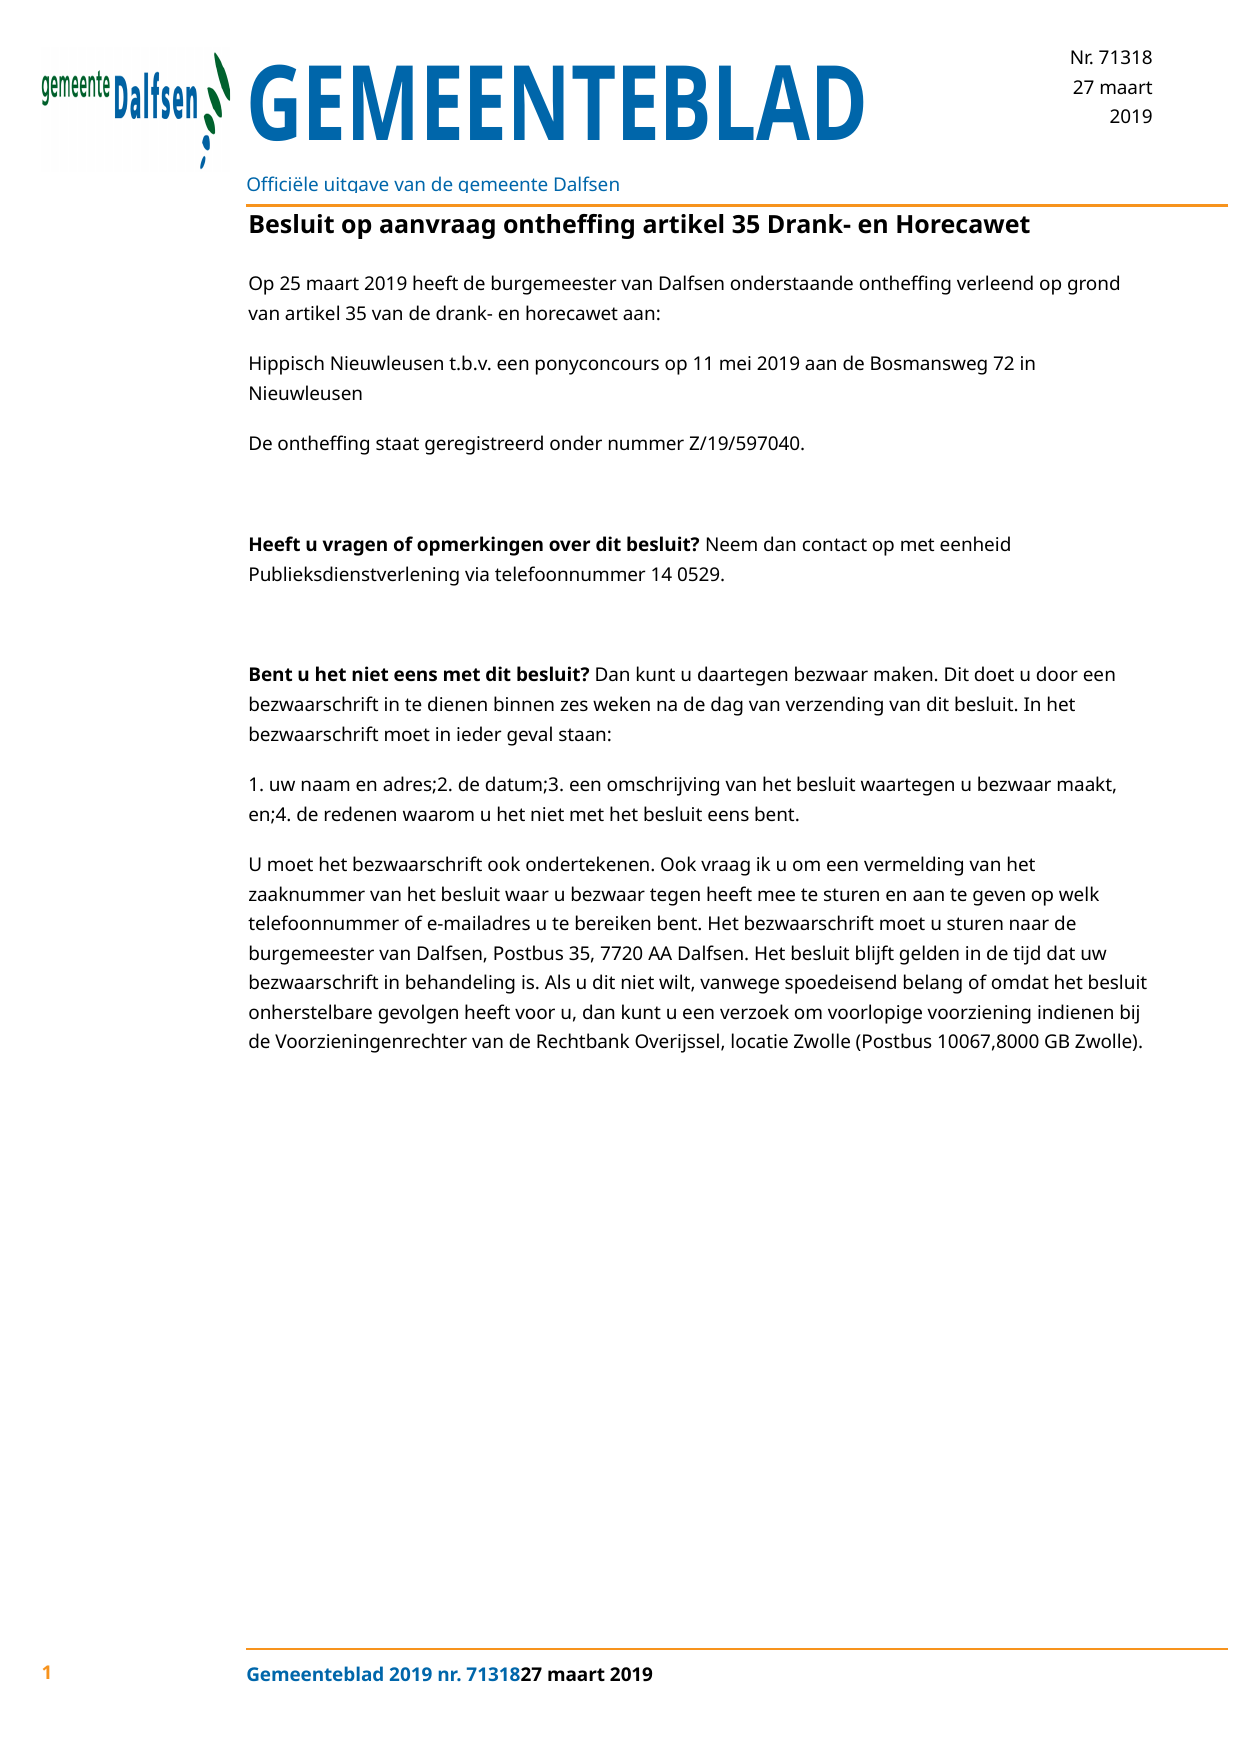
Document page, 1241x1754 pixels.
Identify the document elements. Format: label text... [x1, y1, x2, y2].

picture [41, 47, 231, 172]
text De ontheffing staat geregistreerd onder nummer Z/19/597040. [248, 430, 1152, 456]
text Bent u het niet eens met dit besluit? Dan kunt u daartegen bezwaar maken. Dit doet u door een bezwaarschrift in te dienen binnen zes weken na de dag van verzending van dit besluit. In het bezwaarschrift moet in ieder geval staan: [248, 662, 1152, 746]
text U moet het bezwaarschrift ook ondertekenen. Ook vraag ik u om een vermelding van het zaaknummer van het besluit waar u bezwaar tegen heeft mee te sturen en aan te geven op welk telefoonnummer of e-mailadres u te bereiken bent. Het bezwaarschrift moet u sturen naar de burgemeester van Dalfsen, Postbus 35, 7720 AA Dalfsen. Het besluit blijft gelden in de tijd dat uw bezwaarschrift in behandeling is. Als u dit niet wilt, vanwege spoedeisend belang of omdat het besluit onherstelbare gevolgen heeft voor u, dan kunt u een verzoek om voorlopige voorziening indienen bij de Voorzieningenrechter van de Rechtbank Overijssel, locatie Zwolle (Postbus 10067,8000 GB Zwolle). [248, 851, 1152, 1054]
text Hippisch Nieuwleusen t.b.v. een ponyconcours op 11 mei 2019 aan de Bosmansweg 72 in Nieuwleusen [248, 350, 1152, 406]
text Op 25 maart 2019 heeft de burgemeester van Dalfsen onderstaande ontheffing verleend op grond van artikel 35 van de drank- en horecawet aan: [248, 270, 1152, 326]
text Besluit op aanvraag ontheffing artikel 35 Drank- en Horecawet [248, 207, 1152, 241]
text Heeft u vragen of opmerkingen over dit besluit? Neem dan contact op met eenheid Publieksdienstverlening via telefoonnummer 14 0529. [248, 531, 1152, 586]
text 1. uw naam en adres;2. de datum;3. een omschrijving van het besluit waartegen u bezwaar maakt, en;4. de redenen waarom u het niet met het besluit eens bent. [248, 771, 1152, 826]
